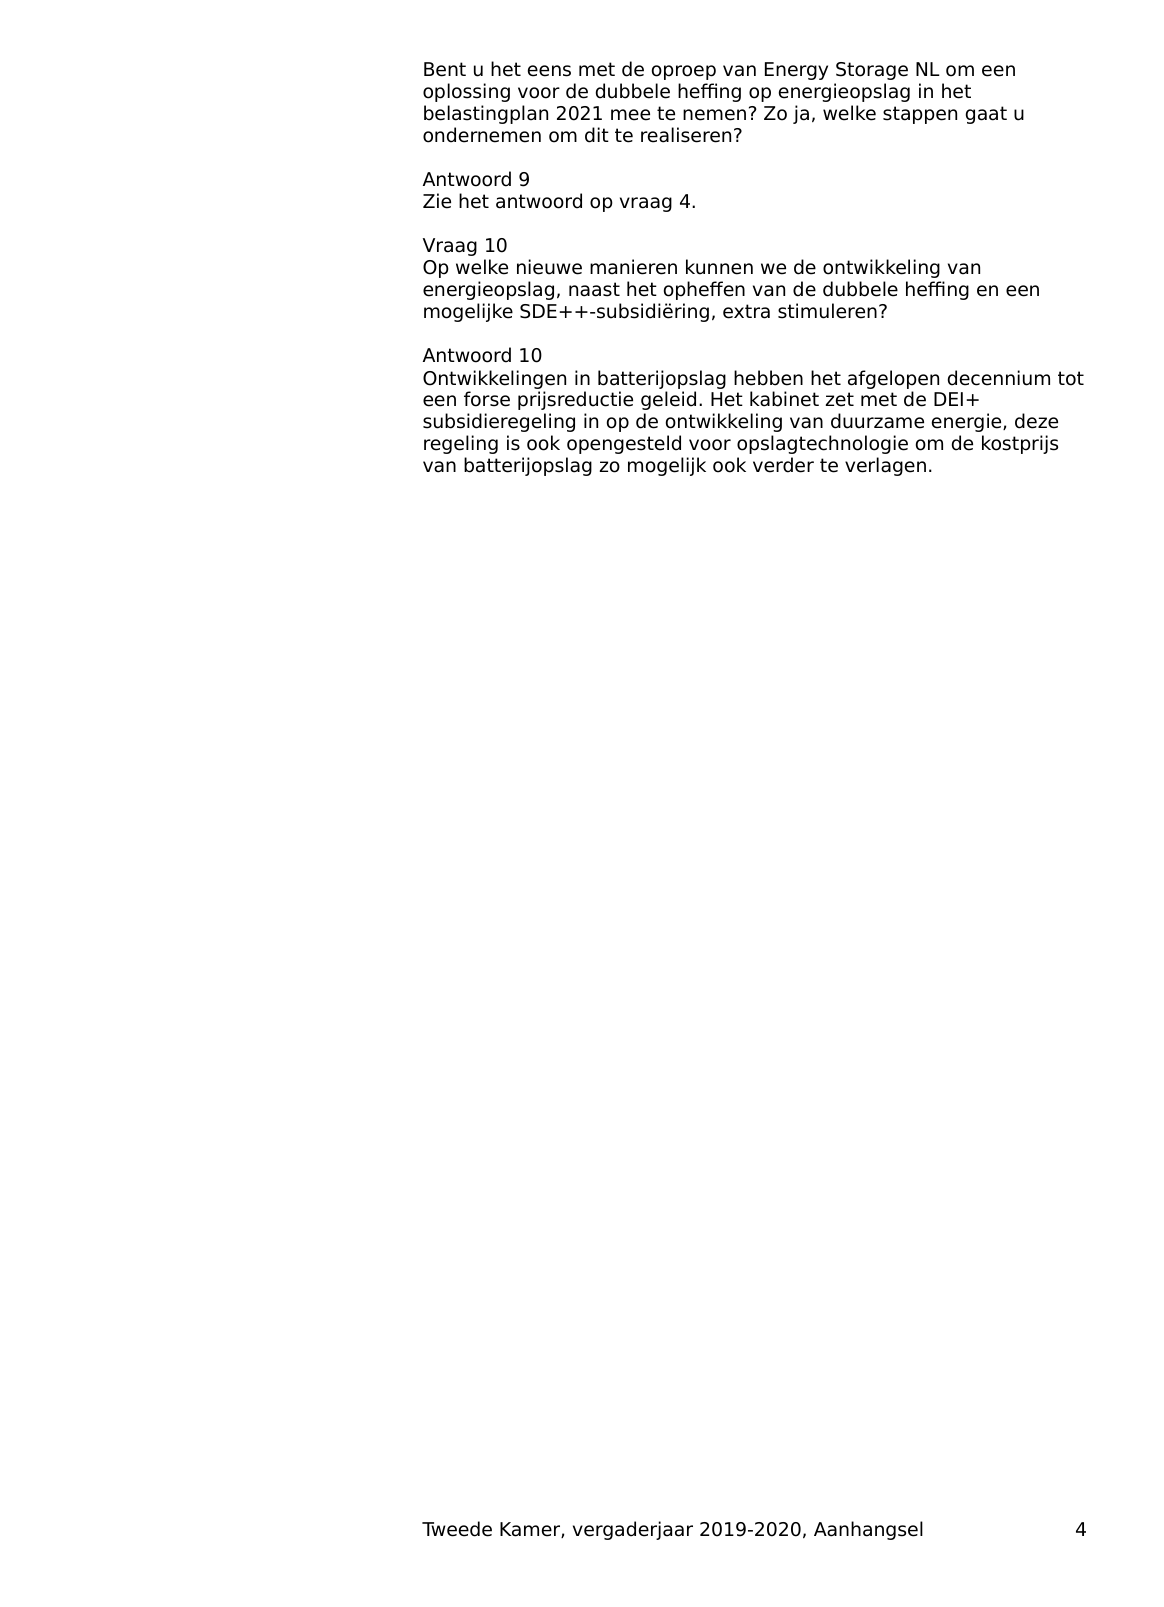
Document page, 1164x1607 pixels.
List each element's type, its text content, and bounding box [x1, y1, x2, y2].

text Zie het antwoord op vraag 4. [422, 191, 1087, 213]
text Ontwikkelingen in batterijopslag hebben het afgelopen decennium tot een forse prijsreductie geleid. Het kabinet zet met de DEI+ subsidieregeling in op de ontwikkeling van duurzame energie, deze regeling is ook opengesteld voor opslagtechnologie om de kostprijs van batterijopslag zo mogelijk ook verder te verlagen. [422, 367, 1087, 477]
text Bent u het eens met de oproep van Energy Storage NL om een oplossing voor de dubbele heffing op energieopslag in het belastingplan 2021 mee te nemen? Zo ja, welke stappen gaat u ondernemen om dit te realiseren? [422, 59, 1087, 147]
text Op welke nieuwe manieren kunnen we de ontwikkeling van energieopslag, naast het opheffen van de dubbele heffing en een mogelijke SDE++-subsidiëring, extra stimuleren? [422, 257, 1087, 323]
text Antwoord 10 [422, 345, 1087, 367]
text Antwoord 9 [422, 169, 1087, 191]
text Vraag 10 [422, 235, 1087, 257]
